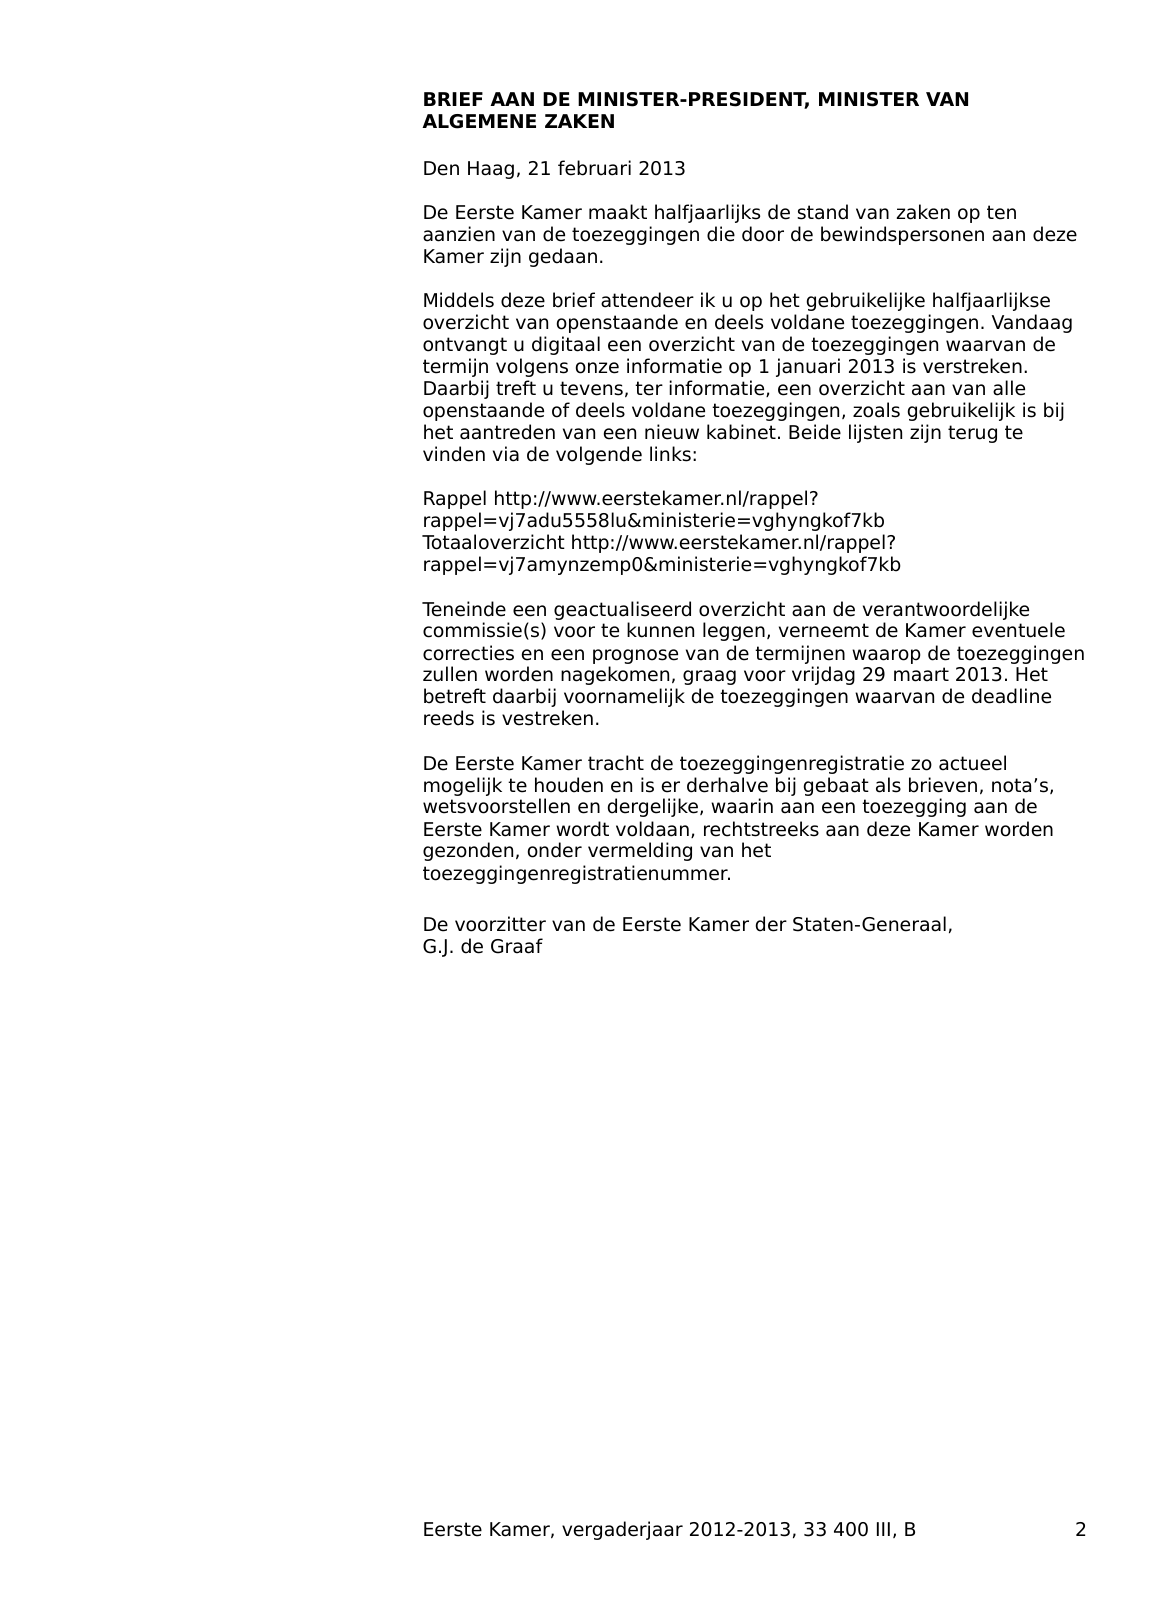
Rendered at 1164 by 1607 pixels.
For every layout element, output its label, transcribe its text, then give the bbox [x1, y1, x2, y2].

text Teneinde een geactualiseerd overzicht aan de verantwoordelijke commissie(s) voor te kunnen leggen, verneemt de Kamer eventuele correcties en een prognose van de termijnen waarop de toezeggingen zullen worden nagekomen, graag voor vrijdag 29 maart 2013. Het betreft daarbij voornamelijk de toezeggingen waarvan de deadline reeds is vestreken. [422, 598, 1087, 730]
text Totaaloverzicht http://www.eerstekamer.nl/rappel?rappel=vj7amynzemp0&ministerie=vghyngkof7kb [422, 532, 1087, 576]
text De Eerste Kamer maakt halfjaarlijks de stand van zaken op ten aanzien van de toezeggingen die door de bewindspersonen aan deze Kamer zijn gedaan. [422, 202, 1087, 268]
text De Eerste Kamer tracht de toezeggingenregistratie zo actueel mogelijk te houden en is er derhalve bij gebaat als brieven, nota’s, wetsvoorstellen en dergelijke, waarin aan een toezegging aan de Eerste Kamer wordt voldaan, rechtstreeks aan deze Kamer worden gezonden, onder vermelding van het toezeggingenregistratienummer. [422, 752, 1087, 884]
text Rappel http://www.eerstekamer.nl/rappel?rappel=vj7adu5558lu&ministerie=vghyngkof7kb [422, 488, 1087, 532]
subtitle BRIEF AAN DE MINISTER-PRESIDENT, MINISTER VAN ALGEMENE ZAKEN [422, 89, 1087, 133]
text Middels deze brief attendeer ik u op het gebruikelijke halfjaarlijkse overzicht van openstaande en deels voldane toezeggingen. Vandaag ontvangt u digitaal een overzicht van de toezeggingen waarvan de termijn volgens onze informatie op 1 januari 2013 is verstreken. Daarbij treft u tevens, ter informatie, een overzicht aan van alle openstaande of deels voldane toezeggingen, zoals gebruikelijk is bij het aantreden van een nieuw kabinet. Beide lijsten zijn terug te vinden via de volgende links: [422, 290, 1087, 466]
text Den Haag, 21 februari 2013 [422, 158, 1087, 180]
text De voorzitter van de Eerste Kamer der Staten-Generaal, G.J. de Graaf [422, 914, 1087, 958]
